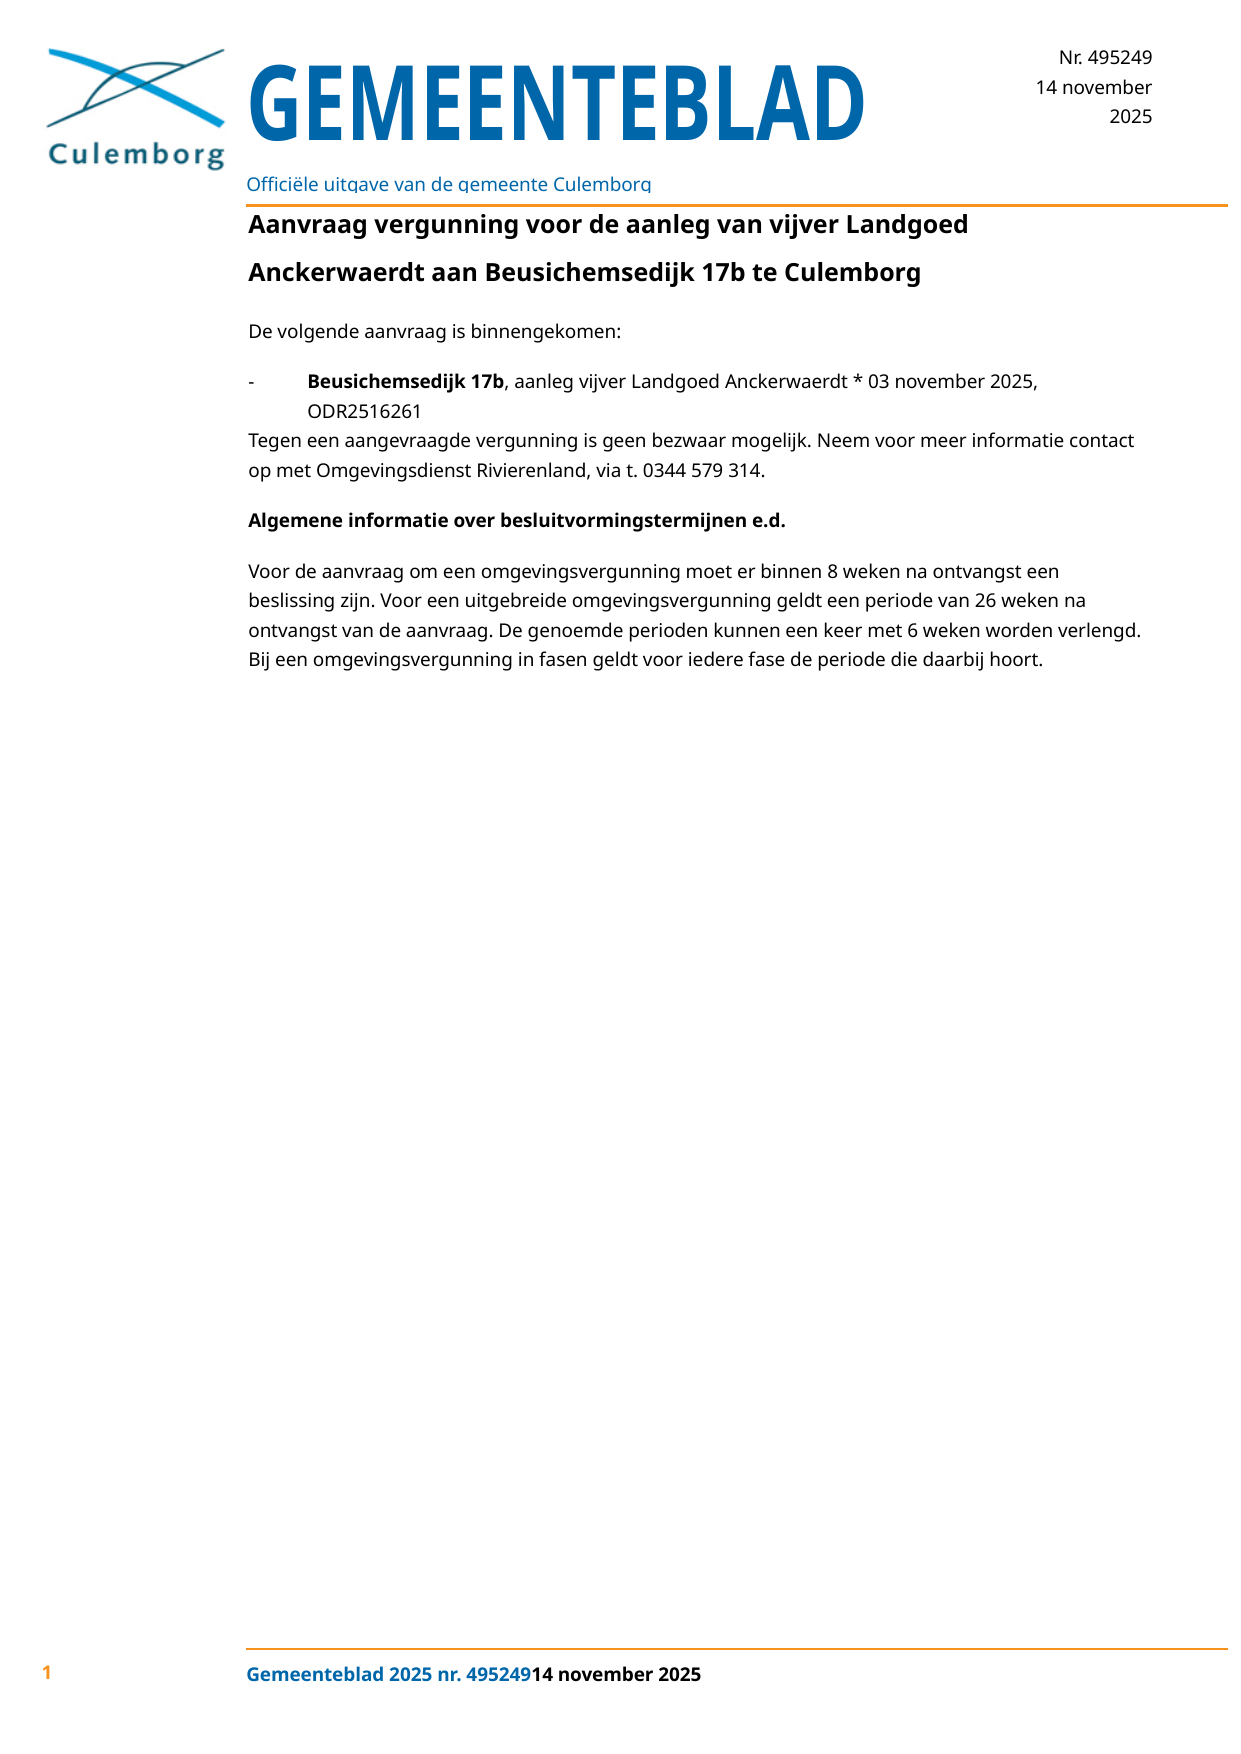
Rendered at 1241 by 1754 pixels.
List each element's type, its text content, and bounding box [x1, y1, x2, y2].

text De volgende aanvraag is binnengekomen: [248, 318, 1152, 344]
text Tegen een aangevraagde vergunning is geen bezwaar mogelijk. Neem voor meer informatie contact op met Omgevingsdienst Rivierenland, via t. 0344 579 314. [248, 427, 1152, 483]
text Aanvraag vergunning voor de aanleg van vijver Landgoed Anckerwaerdt aan Beusichemsedijk 17b te Culemborg [248, 207, 1152, 288]
text Algemene informatie over besluitvormingstermijnen e.d. [248, 507, 1152, 533]
picture [41, 47, 231, 172]
text Voor de aanvraag om een omgevingsvergunning moet er binnen 8 weken na ontvangst een beslissing zijn. Voor een uitgebreide omgevingsvergunning geldt een periode van 26 weken na ontvangst van de aanvraag. De genoemde perioden kunnen een keer met 6 weken worden verlengd. Bij een omgevingsvergunning in fasen geldt voor iedere fase de periode die daarbij hoort. [248, 558, 1152, 672]
list Beusichemsedijk 17b, aanleg vijver Landgoed Anckerwaerdt * 03 november 2025, ODR2516261 [248, 368, 1152, 424]
